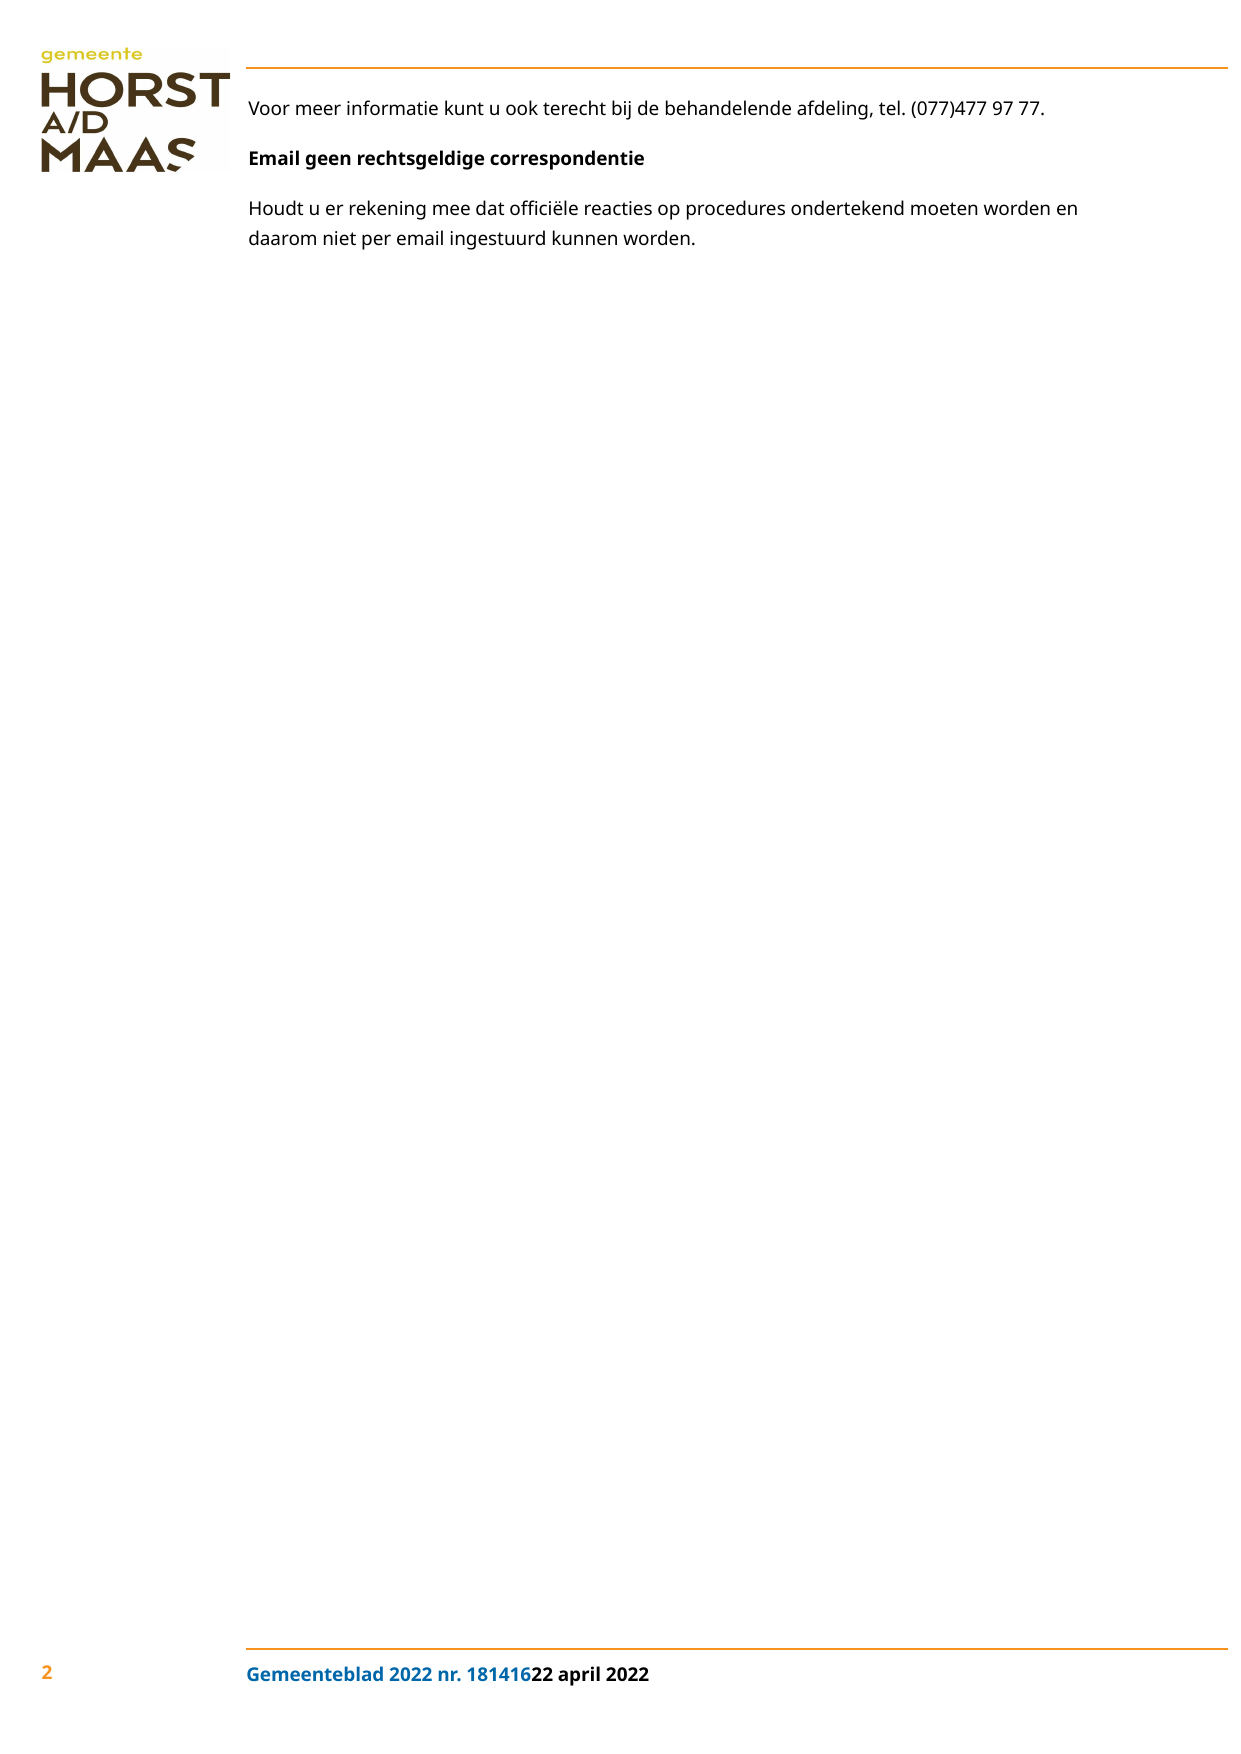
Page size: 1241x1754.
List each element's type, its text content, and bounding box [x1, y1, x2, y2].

picture [41, 47, 231, 172]
text Voor meer informatie kunt u ook terecht bij de behandelende afdeling, tel. (077)477 97 77. [248, 95, 1152, 121]
text Houdt u er rekening mee dat officiële reacties op procedures ondertekend moeten worden en daarom niet per email ingestuurd kunnen worden. [248, 196, 1152, 251]
text Email geen rechtsgeldige correspondentie [248, 145, 1152, 171]
